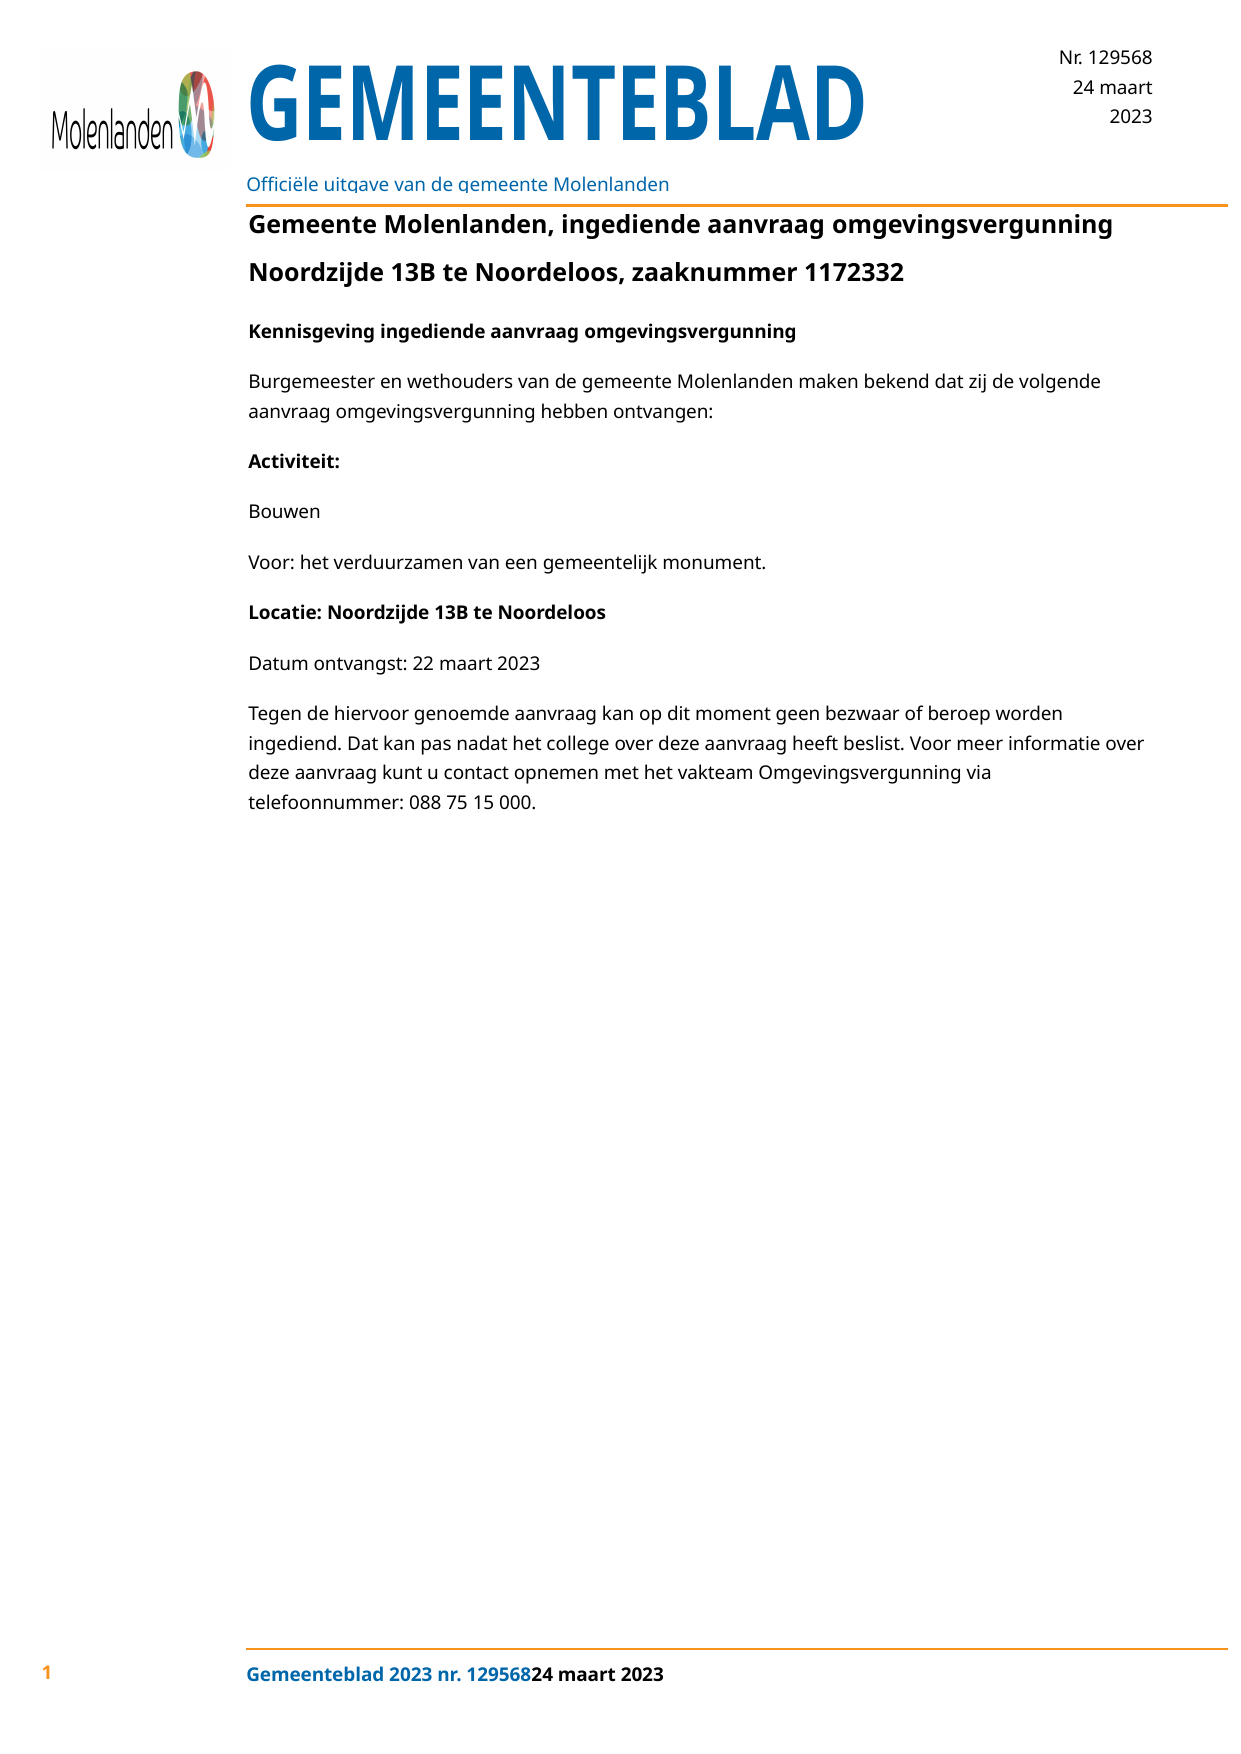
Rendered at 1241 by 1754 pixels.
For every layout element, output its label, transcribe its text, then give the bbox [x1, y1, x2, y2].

text Bouwen [248, 499, 1152, 524]
text Datum ontvangst: 22 maart 2023 [248, 650, 1152, 676]
text Tegen de hiervoor genoemde aanvraag kan op dit moment geen bezwaar of beroep worden ingediend. Dat kan pas nadat het college over deze aanvraag heeft beslist. Voor meer informatie over deze aanvraag kunt u contact opnemen met het vakteam Omgevingsvergunning via telefoonnummer: 088 75 15 000. [248, 700, 1152, 815]
text Kennisgeving ingediende aanvraag omgevingsvergunning [248, 318, 1152, 344]
text Activiteit: [248, 448, 1152, 474]
text Voor: het verduurzamen van een gemeentelijk monument. [248, 549, 1152, 575]
picture [41, 47, 231, 172]
text Locatie: Noordzijde 13B te Noordeloos [248, 599, 1152, 625]
text Gemeente Molenlanden, ingediende aanvraag omgevingsvergunning Noordzijde 13B te Noordeloos, zaaknummer 1172332 [248, 207, 1152, 288]
text Burgemeester en wethouders van de gemeente Molenlanden maken bekend dat zij de volgende aanvraag omgevingsvergunning hebben ontvangen: [248, 368, 1152, 424]
